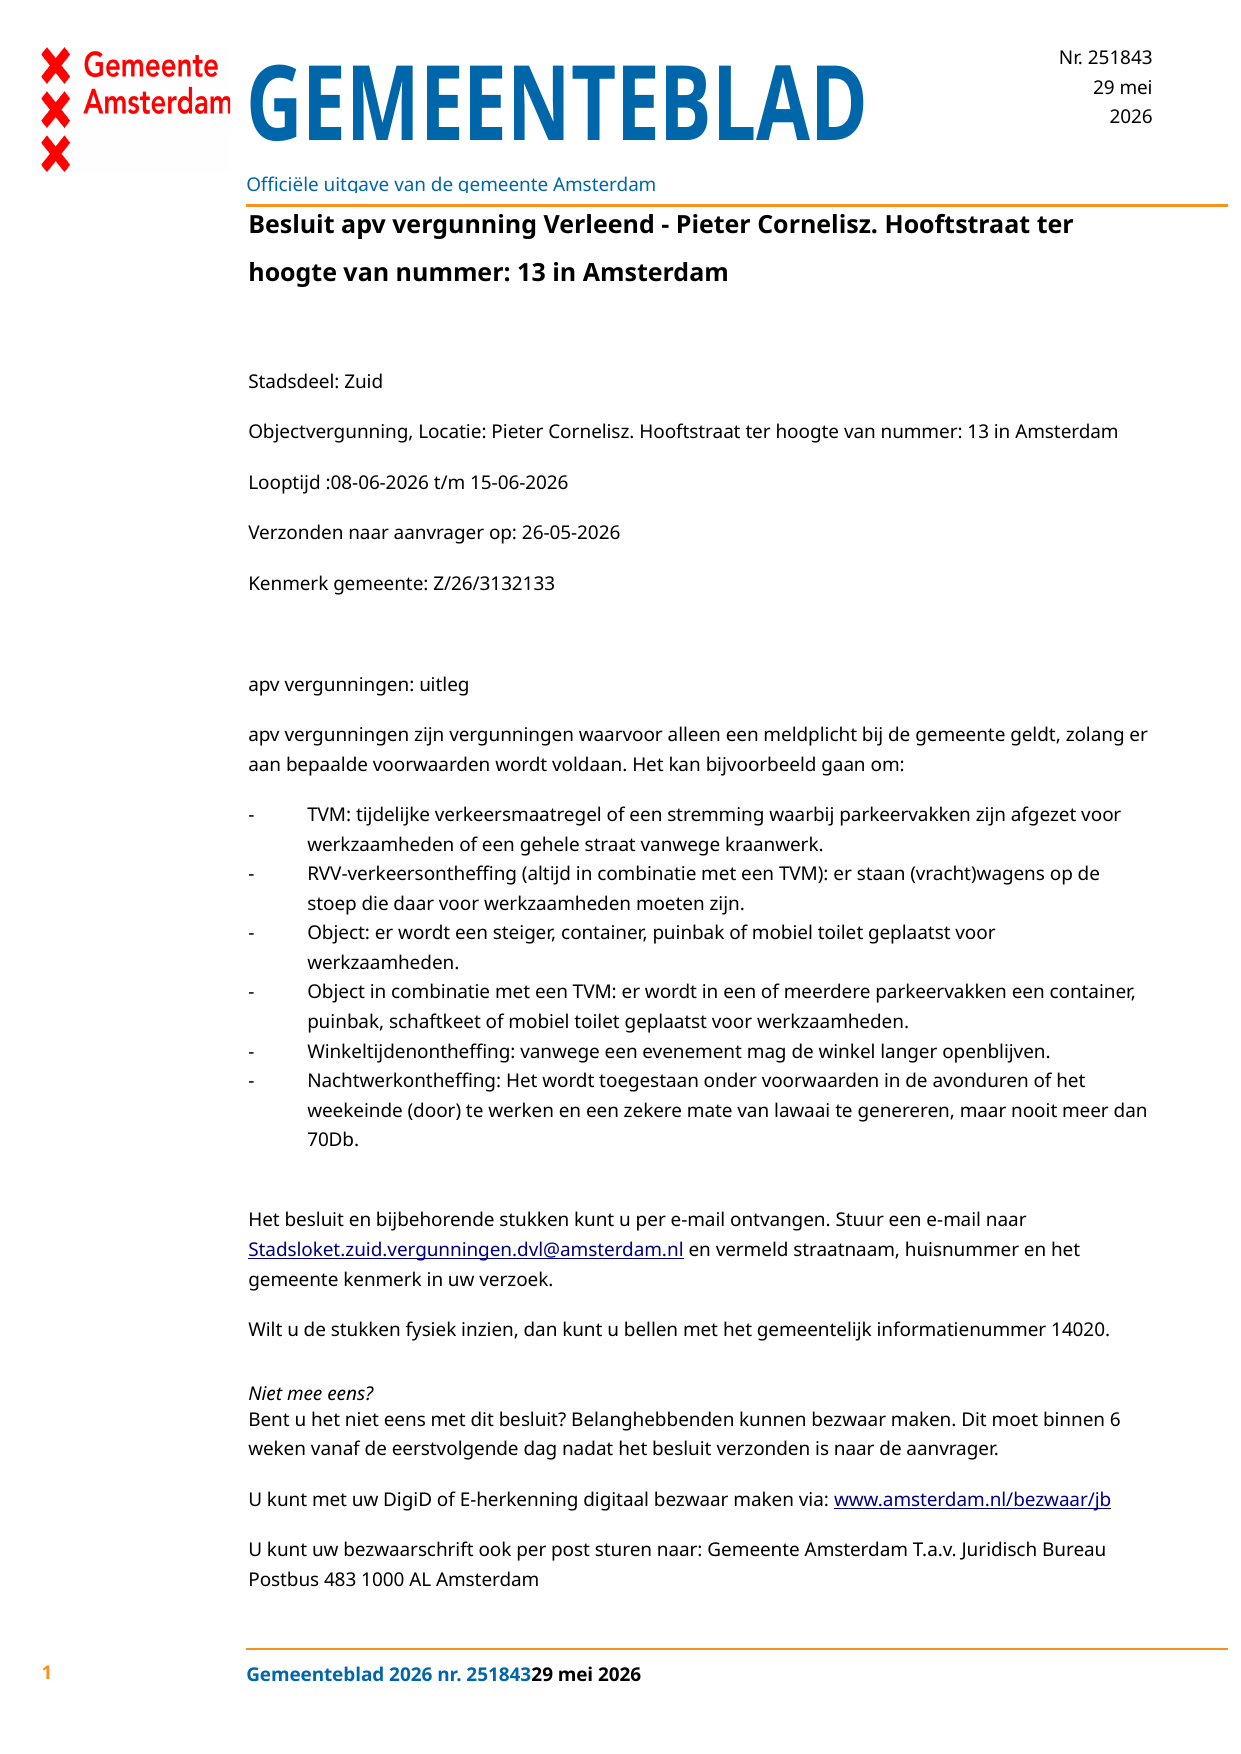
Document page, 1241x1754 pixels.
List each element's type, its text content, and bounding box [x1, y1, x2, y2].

text Verzonden naar aanvrager op: 26-05-2026 [248, 519, 1152, 545]
text Kenmerk gemeente: Z/26/3132133 [248, 570, 1152, 596]
text apv vergunningen zijn vergunningen waarvoor alleen een meldplicht bij de gemeente geldt, zolang er aan bepaalde voorwaarden wordt voldaan. Het kan bijvoorbeeld gaan om: [248, 721, 1152, 777]
text apv vergunningen: uitleg [248, 671, 1152, 697]
text Het besluit en bijbehorende stukken kunt u per e-mail ontvangen. Stuur een e-mail naar Stadsloket.zuid.vergunningen.dvl@amsterdam.nl en vermeld straatnaam, huisnummer en het gemeente kenmerk in uw verzoek. [248, 1207, 1152, 1292]
text Objectvergunning, Locatie: Pieter Cornelisz. Hooftstraat ter hoogte van nummer: 13 in Amsterdam [248, 419, 1152, 444]
list TVM: tijdelijke verkeersmaatregel of een stremming waarbij parkeervakken zijn afgezet voor werkzaamheden of een gehele straat vanwege kraanwerk. [248, 801, 1152, 857]
list RVV-verkeersontheffing (altijd in combinatie met een TVM): er staan (vracht)wagens op de stoep die daar voor werkzaamheden moeten zijn. [248, 860, 1152, 916]
text Niet mee eens? [248, 1380, 1152, 1406]
list Object: er wordt een steiger, container, puinbak of mobiel toilet geplaatst voor werkzaamheden. [248, 919, 1152, 975]
picture [41, 47, 231, 172]
text U kunt met uw DigiD of E-herkenning digitaal bezwaar maken via: www.amsterdam.nl/bezwaar/jb [248, 1486, 1152, 1512]
list Winkeltijdenontheffing: vanwege een evenement mag de winkel langer openblijven. [248, 1038, 1152, 1064]
text Looptijd :08-06-2026 t/m 15-06-2026 [248, 469, 1152, 495]
text Wilt u de stukken fysiek inzien, dan kunt u bellen met het gemeentelijk informatienummer 14020. [248, 1316, 1152, 1342]
text Besluit apv vergunning Verleend - Pieter Cornelisz. Hooftstraat ter hoogte van nummer: 13 in Amsterdam [248, 207, 1152, 288]
text Stadsdeel: Zuid [248, 368, 1152, 394]
text Bent u het niet eens met dit besluit? Belanghebbenden kunnen bezwaar maken. Dit moet binnen 6 weken vanaf de eerstvolgende dag nadat het besluit verzonden is naar de aanvrager. [248, 1406, 1152, 1461]
list Nachtwerkontheffing: Het wordt toegestaan onder voorwaarden in de avonduren of het weekeinde (door) te werken en een zekere mate van lawaai te genereren, maar nooit meer dan 70Db. [248, 1067, 1152, 1152]
list Object in combinatie met een TVM: er wordt in een of meerdere parkeervakken een container, puinbak, schaftkeet of mobiel toilet geplaatst voor werkzaamheden. [248, 979, 1152, 1034]
text U kunt uw bezwaarschrift ook per post sturen naar: Gemeente Amsterdam T.a.v. Juridisch Bureau Postbus 483 1000 AL Amsterdam [248, 1536, 1152, 1592]
